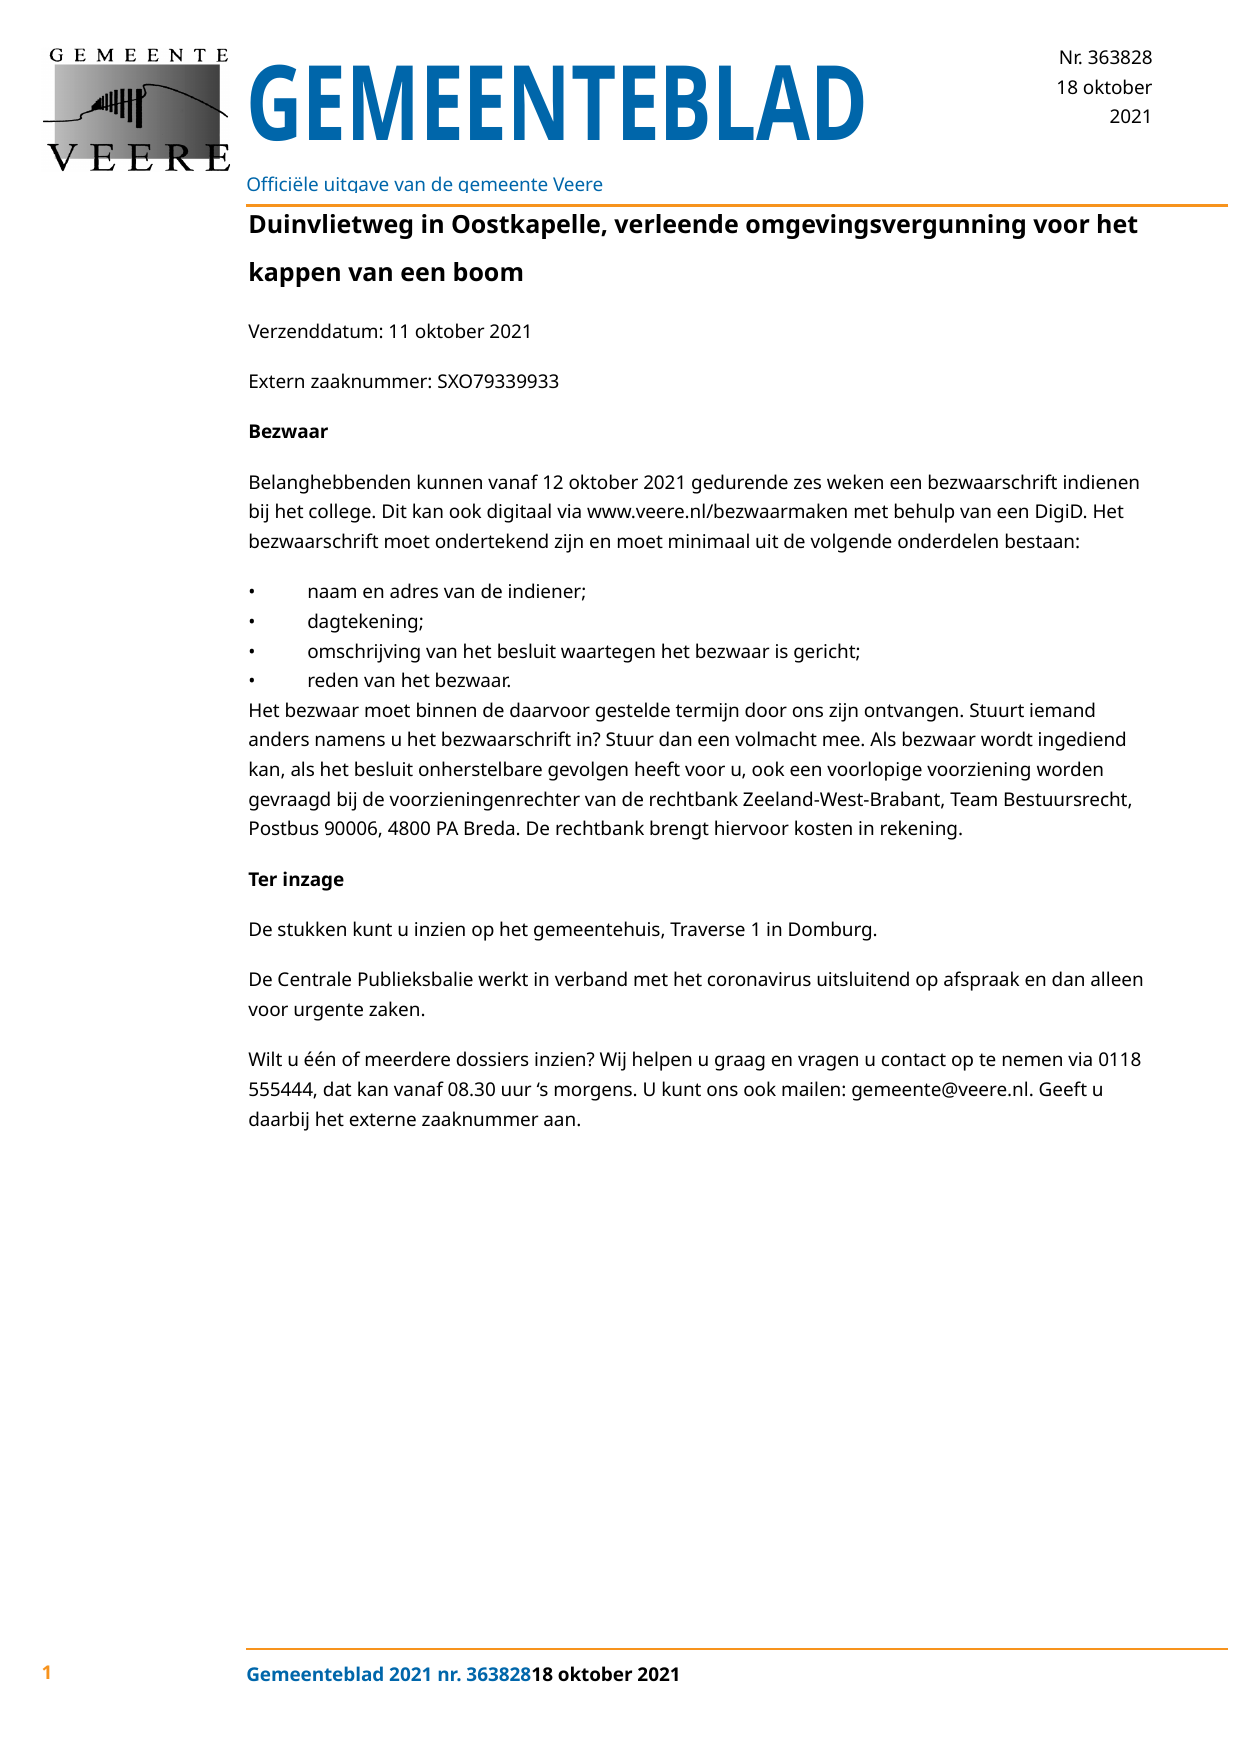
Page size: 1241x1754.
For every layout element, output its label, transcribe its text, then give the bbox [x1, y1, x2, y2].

text Belanghebbenden kunnen vanaf 12 oktober 2021 gedurende zes weken een bezwaarschrift indienen bij het college. Dit kan ook digitaal via www.veere.nl/bezwaarmaken met behulp van een DigiD. Het bezwaarschrift moet ondertekend zijn en moet minimaal uit de volgende onderdelen bestaan: [248, 469, 1152, 554]
text Het bezwaar moet binnen de daarvoor gestelde termijn door ons zijn ontvangen. Stuurt iemand anders namens u het bezwaarschrift in? Stuur dan een volmacht mee. Als bezwaar wordt ingediend kan, als het besluit onherstelbare gevolgen heeft voor u, ook een voorlopige voorziening worden gevraagd bij de voorzieningenrechter van de rechtbank Zeeland-West-Brabant, Team Bestuursrecht, Postbus 90006, 4800 PA Breda. De rechtbank brengt hiervoor kosten in rekening. [248, 697, 1152, 841]
text De Centrale Publieksbalie werkt in verband met het coronavirus uitsluitend op afspraak en dan alleen voor urgente zaken. [248, 967, 1152, 1022]
text Duinvlietweg in Oostkapelle, verleende omgevingsvergunning voor het kappen van een boom [248, 207, 1152, 288]
list dagtekening; [248, 608, 1152, 634]
list naam en adres van de indiener; [248, 579, 1152, 604]
text Bezwaar [248, 419, 1152, 444]
text Ter inzage [248, 866, 1152, 892]
list reden van het bezwaar. [248, 667, 1152, 693]
text Verzenddatum: 11 oktober 2021 [248, 318, 1152, 344]
picture [41, 47, 231, 172]
text De stukken kunt u inzien op het gemeentehuis, Traverse 1 in Domburg. [248, 916, 1152, 942]
text Wilt u één of meerdere dossiers inzien? Wij helpen u graag en vragen u contact op te nemen via 0118 555444, dat kan vanaf 08.30 uur ‘s morgens. U kunt ons ook mailen: gemeente@veere.nl. Geeft u daarbij het externe zaaknummer aan. [248, 1047, 1152, 1132]
text Extern zaaknummer: SXO79339933 [248, 368, 1152, 394]
list omschrijving van het besluit waartegen het bezwaar is gericht; [248, 638, 1152, 664]
